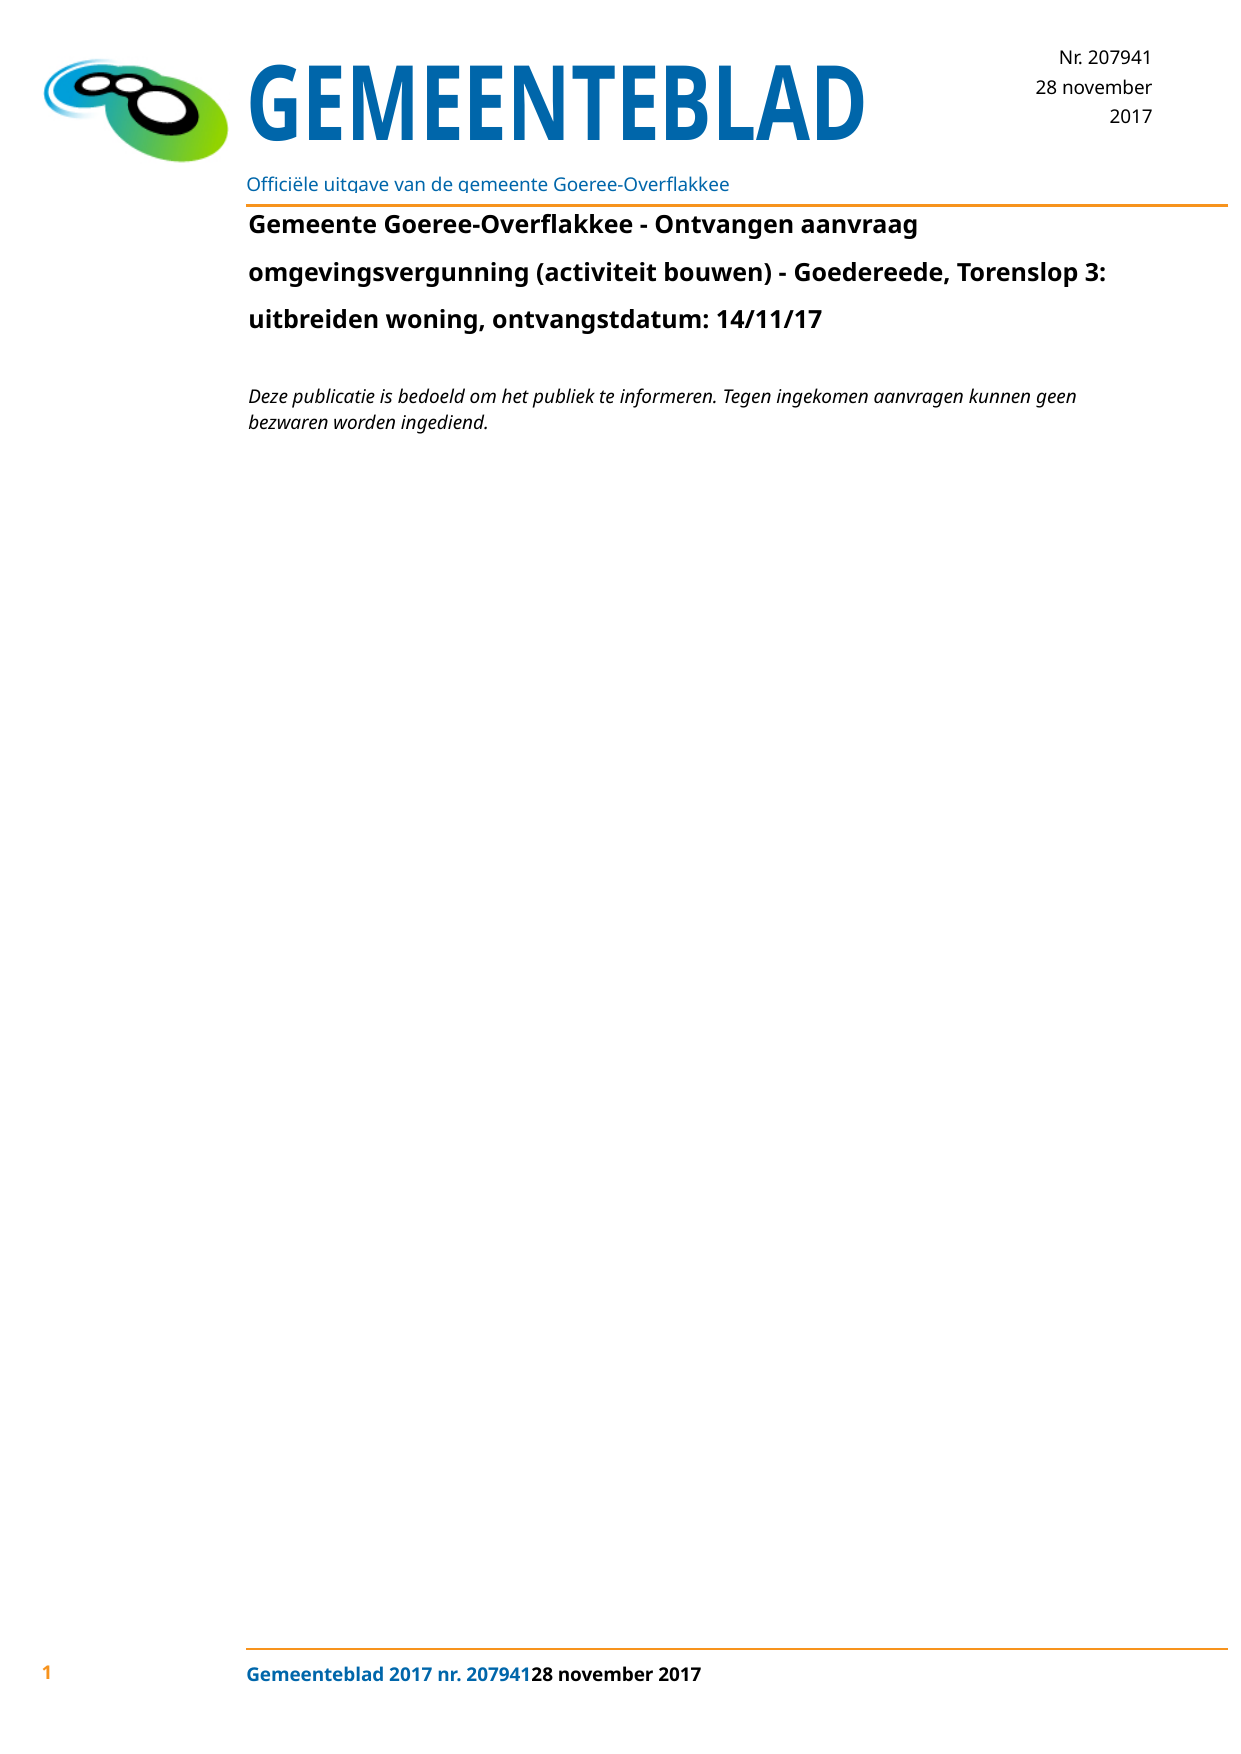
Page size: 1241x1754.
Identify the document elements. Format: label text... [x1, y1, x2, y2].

text Deze publicatie is bedoeld om het publiek te informeren. Tegen ingekomen aanvragen kunnen geen bezwaren worden ingediend. [248, 384, 1152, 435]
picture [41, 47, 231, 172]
text Gemeente Goeree-Overflakkee - Ontvangen aanvraag omgevingsvergunning (activiteit bouwen) - Goedereede, Torenslop 3: uitbreiden woning, ontvangstdatum: 14/11/17 [248, 207, 1152, 336]
